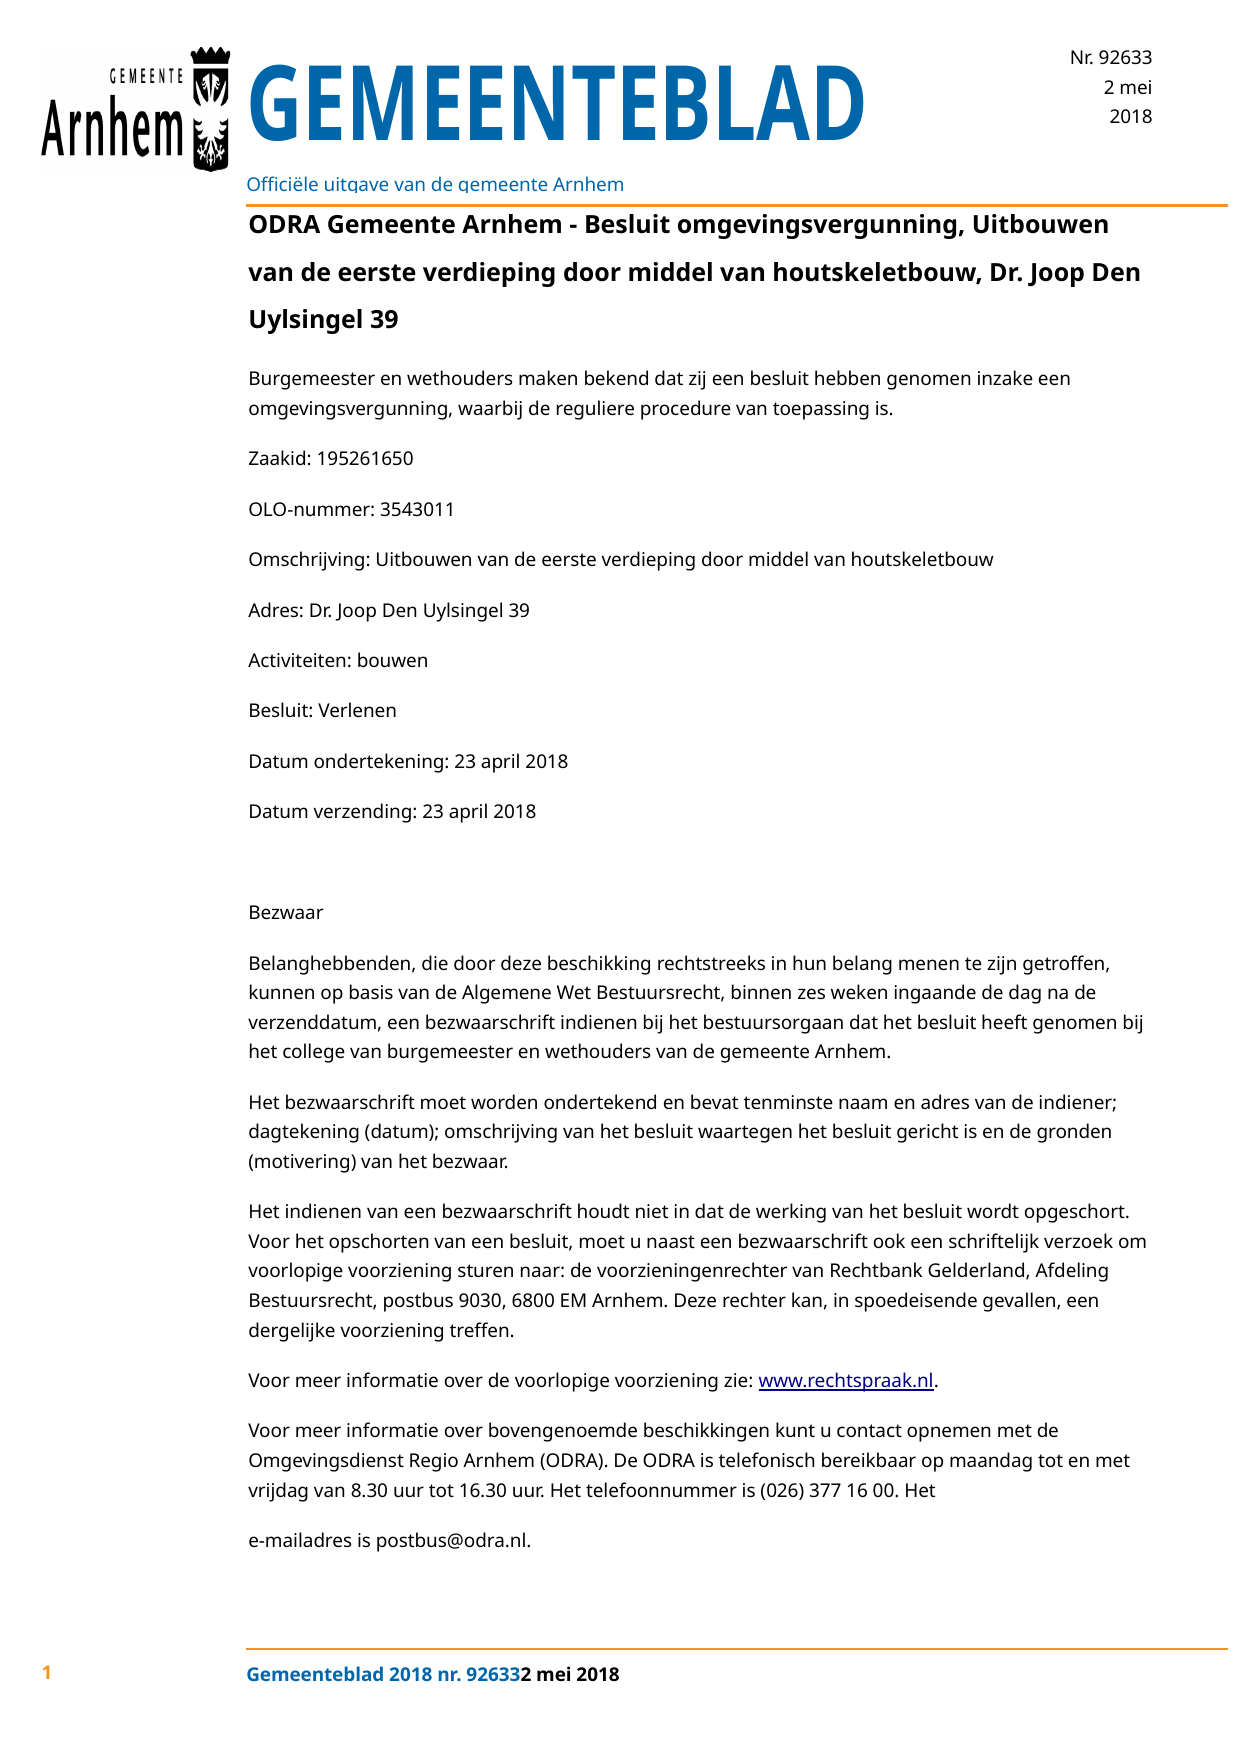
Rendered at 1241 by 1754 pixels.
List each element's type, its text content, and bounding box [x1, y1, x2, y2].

text Het indienen van een bezwaarschrift houdt niet in dat de werking van het besluit wordt opgeschort. Voor het opschorten van een besluit, moet u naast een bezwaarschrift ook een schriftelijk verzoek om voorlopige voorziening sturen naar: de voorzieningenrechter van Rechtbank Gelderland, Afdeling Bestuursrecht, postbus 9030, 6800 EM Arnhem. Deze rechter kan, in spoedeisende gevallen, een dergelijke voorziening treffen. [248, 1198, 1152, 1342]
text Omschrijving: Uitbouwen van de eerste verdieping door middel van houtskeletbouw [248, 546, 1152, 572]
text Burgemeester en wethouders maken bekend dat zij een besluit hebben genomen inzake een omgevingsvergunning, waarbij de reguliere procedure van toepassing is. [248, 366, 1152, 421]
text Activiteiten: bouwen [248, 647, 1152, 673]
text Voor meer informatie over de voorlopige voorziening zie: www.rechtspraak.nl. [248, 1367, 1152, 1393]
text OLO-nummer: 3543011 [248, 496, 1152, 522]
picture [41, 47, 231, 172]
text Bezwaar [248, 899, 1152, 925]
text Datum verzending: 23 april 2018 [248, 798, 1152, 824]
text Belanghebbenden, die door deze beschikking rechtstreeks in hun belang menen te zijn getroffen, kunnen op basis van de Algemene Wet Bestuursrecht, binnen zes weken ingaande de dag na de verzenddatum, een bezwaarschrift indienen bij het bestuursorgaan dat het besluit heeft genomen bij het college van burgemeester en wethouders van de gemeente Arnhem. [248, 950, 1152, 1064]
text Voor meer informatie over bovengenoemde beschikkingen kunt u contact opnemen met de Omgevingsdienst Regio Arnhem (ODRA). De ODRA is telefonisch bereikbaar op maandag tot en met vrijdag van 8.30 uur tot 16.30 uur. Het telefoonnummer is (026) 377 16 00. Het [248, 1418, 1152, 1502]
text Het bezwaarschrift moet worden ondertekend en bevat tenminste naam en adres van de indiener; dagtekening (datum); omschrijving van het besluit waartegen het besluit gericht is en de gronden (motivering) van het bezwaar. [248, 1089, 1152, 1174]
text ODRA Gemeente Arnhem - Besluit omgevingsvergunning, Uitbouwen van de eerste verdieping door middel van houtskeletbouw, Dr. Joop Den Uylsingel 39 [248, 207, 1152, 336]
text e-mailadres is postbus@odra.nl. [248, 1527, 1152, 1553]
text Zaakid: 195261650 [248, 446, 1152, 471]
text Besluit: Verlenen [248, 698, 1152, 723]
text Adres: Dr. Joop Den Uylsingel 39 [248, 597, 1152, 622]
text Datum ondertekening: 23 april 2018 [248, 748, 1152, 774]
